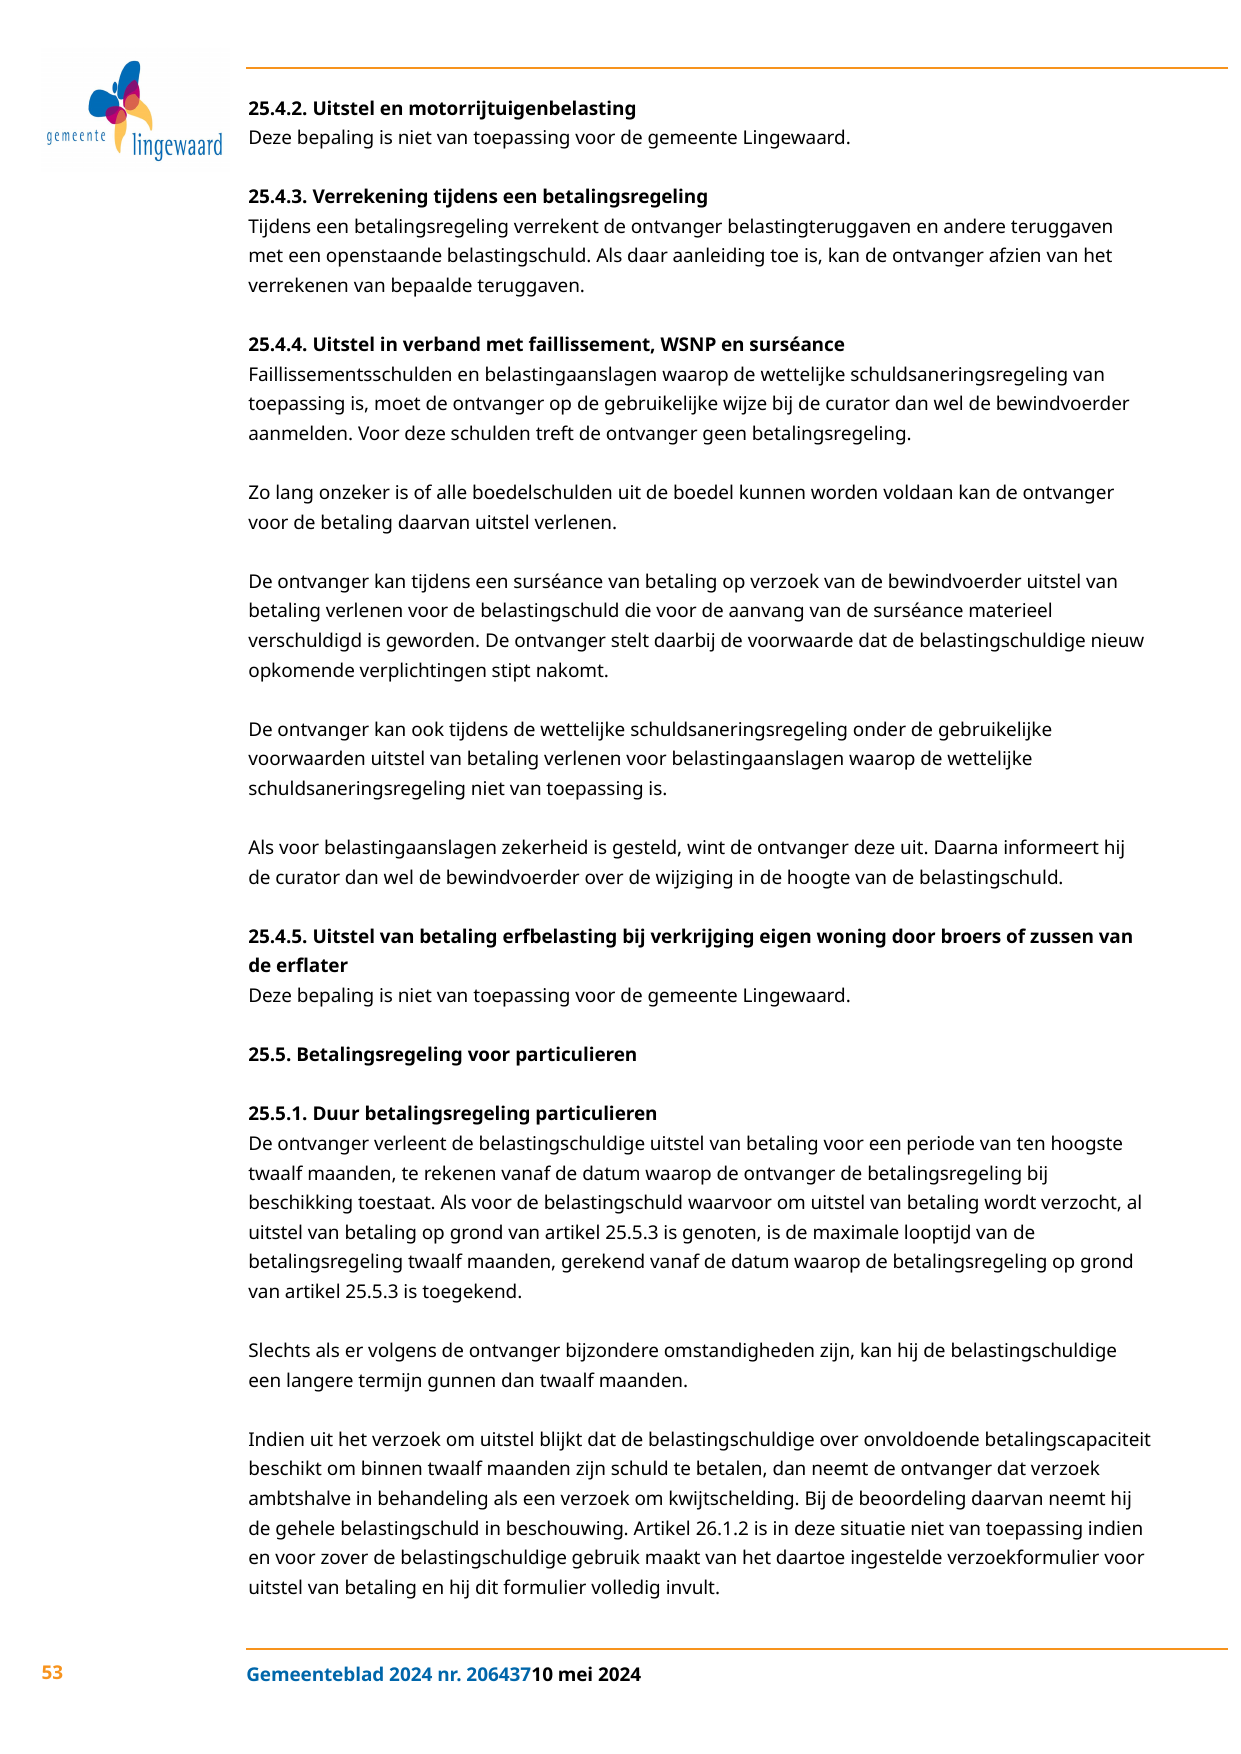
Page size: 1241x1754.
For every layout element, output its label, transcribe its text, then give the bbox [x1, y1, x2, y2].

text 25.4.5. Uitstel van betaling erfbelasting bij verkrijging eigen woning door broers of zussen van de erflater [248, 923, 1152, 978]
text Zo lang onzeker is of alle boedelschulden uit de boedel kunnen worden voldaan kan de ontvanger voor de betaling daarvan uitstel verlenen. [248, 479, 1152, 535]
text Faillissementsschulden en belastingaanslagen waarop de wettelijke schuldsaneringsregeling van toepassing is, moet de ontvanger op de gebruikelijke wijze bij de curator dan wel de bewindvoerder aanmelden. Voor deze schulden treft de ontvanger geen betalingsregeling. [248, 361, 1152, 446]
picture [41, 47, 231, 172]
text 25.5. Betalingsregeling voor particulieren [248, 1041, 1152, 1067]
text De ontvanger kan tijdens een surséance van betaling op verzoek van de bewindvoerder uitstel van betaling verlenen voor de belastingschuld die voor de aanvang van de surséance materieel verschuldigd is geworden. De ontvanger stelt daarbij de voorwaarde dat de belastingschuldige nieuw opkomende verplichtingen stipt nakomt. [248, 568, 1152, 683]
text 25.4.4. Uitstel in verband met faillissement, WSNP en surséance [248, 331, 1152, 357]
text De ontvanger kan ook tijdens de wettelijke schuldsaneringsregeling onder de gebruikelijke voorwaarden uitstel van betaling verlenen voor belastingaanslagen waarop de wettelijke schuldsaneringsregeling niet van toepassing is. [248, 716, 1152, 801]
text 25.4.2. Uitstel en motorrijtuigenbelasting [248, 95, 1152, 121]
text 25.5.1. Duur betalingsregeling particulieren [248, 1101, 1152, 1126]
text Indien uit het verzoek om uitstel blijkt dat de belastingschuldige over onvoldoende betalingscapaciteit beschikt om binnen twaalf maanden zijn schuld te betalen, dan neemt de ontvanger dat verzoek ambtshalve in behandeling als een verzoek om kwijtschelding. Bij de beoordeling daarvan neemt hij de gehele belastingschuld in beschouwing. Artikel 26.1.2 is in deze situatie niet van toepassing indien en voor zover de belastingschuldige gebruik maakt van het daartoe ingestelde verzoekformulier voor uitstel van betaling en hij dit formulier volledig invult. [248, 1426, 1152, 1600]
text Tijdens een betalingsregeling verrekent de ontvanger belastingteruggaven en andere teruggaven met een openstaande belastingschuld. Als daar aanleiding toe is, kan de ontvanger afzien van het verrekenen van bepaalde teruggaven. [248, 213, 1152, 298]
text De ontvanger verleent de belastingschuldige uitstel van betaling voor een periode van ten hoogste twaalf maanden, te rekenen vanaf de datum waarop de ontvanger de betalingsregeling bij beschikking toestaat. Als voor de belastingschuld waarvoor om uitstel van betaling wordt verzocht, al uitstel van betaling op grond van artikel 25.5.3 is genoten, is de maximale looptijd van de betalingsregeling twaalf maanden, gerekend vanaf de datum waarop de betalingsregeling op grond van artikel 25.5.3 is toegekend. [248, 1130, 1152, 1304]
text Deze bepaling is niet van toepassing voor de gemeente Lingewaard. [248, 982, 1152, 1008]
text Slechts als er volgens de ontvanger bijzondere omstandigheden zijn, kan hij de belastingschuldige een langere termijn gunnen dan twaalf maanden. [248, 1337, 1152, 1393]
text 25.4.3. Verrekening tijdens een betalingsregeling [248, 183, 1152, 209]
text Als voor belastingaanslagen zekerheid is gesteld, wint de ontvanger deze uit. Daarna informeert hij de curator dan wel de bewindvoerder over de wijziging in de hoogte van de belastingschuld. [248, 834, 1152, 890]
text Deze bepaling is niet van toepassing voor de gemeente Lingewaard. [248, 124, 1152, 150]
